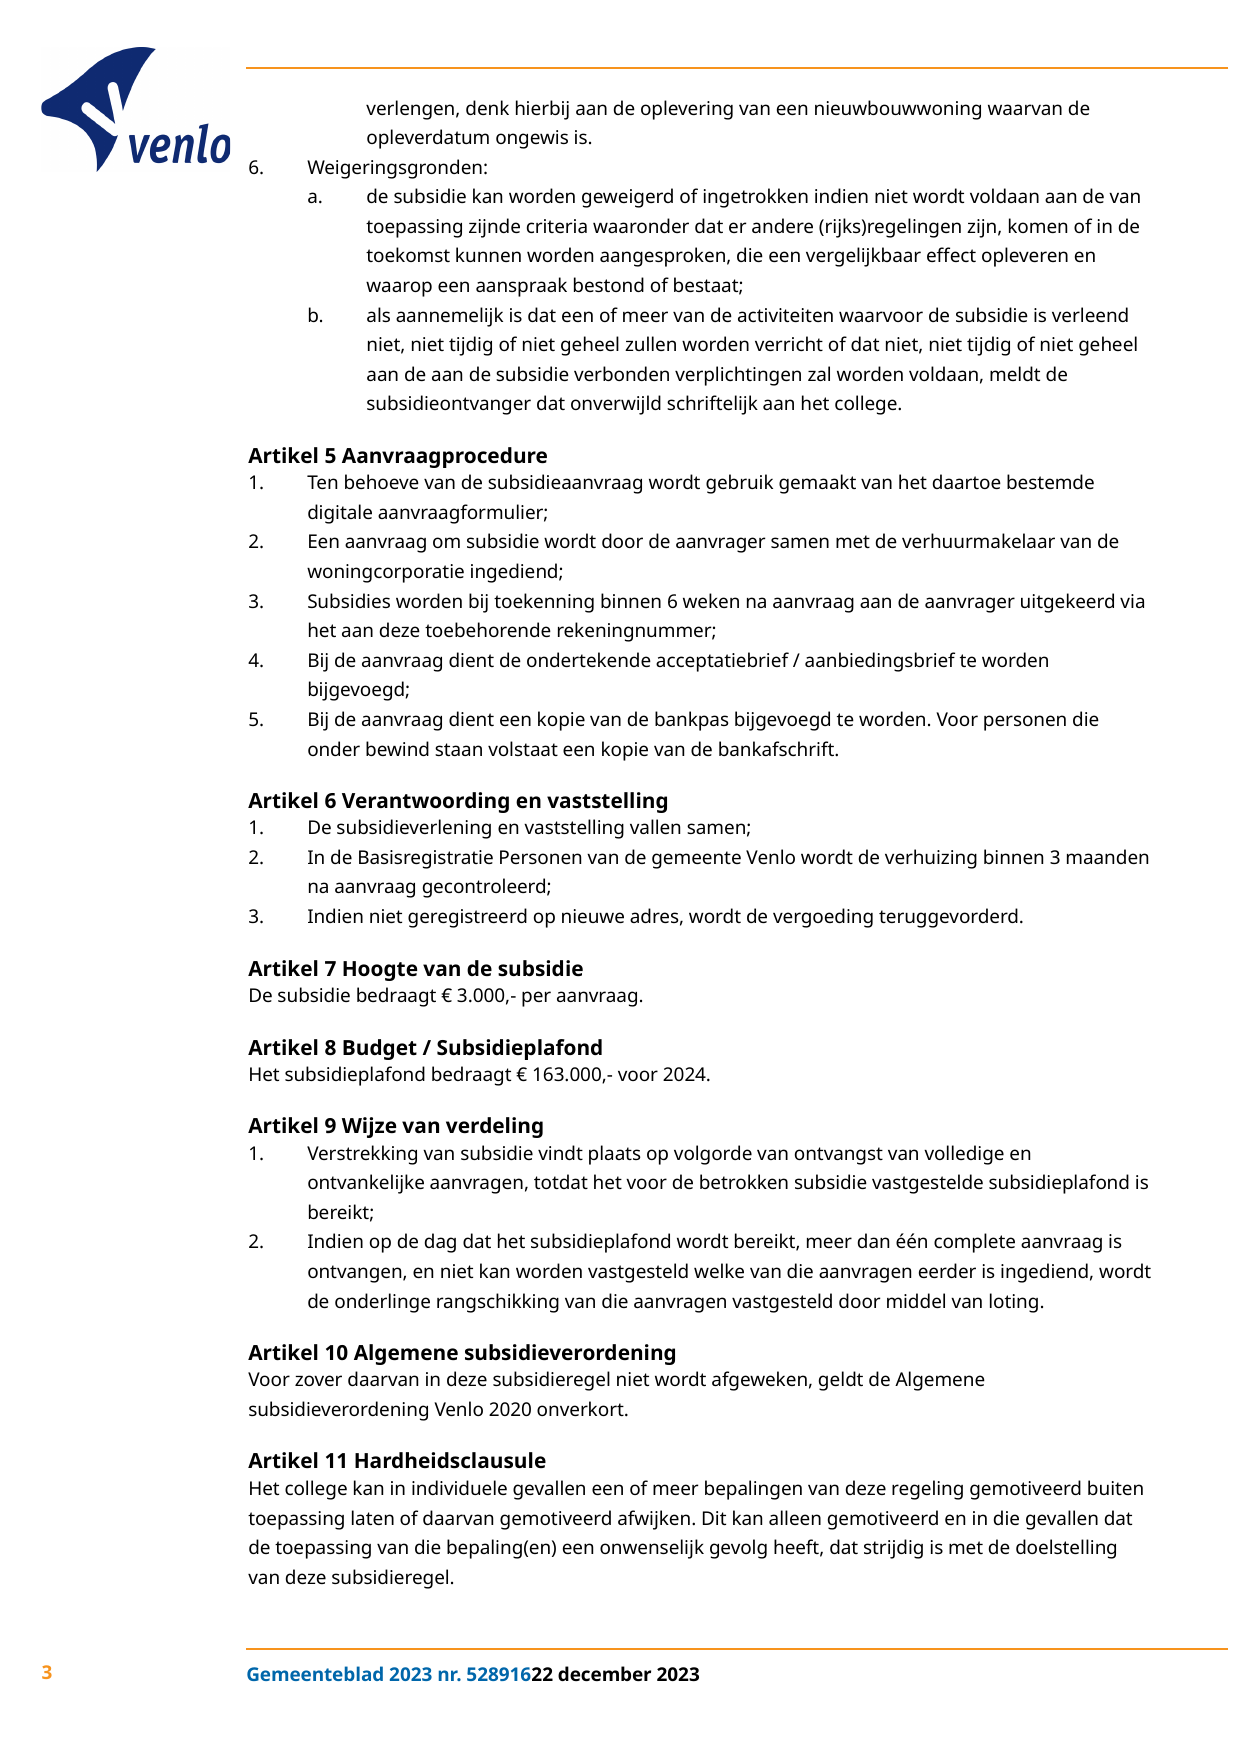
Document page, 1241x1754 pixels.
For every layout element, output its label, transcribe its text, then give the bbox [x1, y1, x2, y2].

text Artikel 9 Wijze van verdeling [248, 1111, 1152, 1140]
text Het college kan in individuele gevallen een of meer bepalingen van deze regeling gemotiveerd buiten toepassing laten of daarvan gemotiveerd afwijken. Dit kan alleen gemotiveerd en in die gevallen dat de toepassing van die bepaling(en) een onwenselijk gevolg heeft, dat strijdig is met de doelstelling van deze subsidieregel. [248, 1475, 1152, 1589]
list De subsidieverlening en vaststelling vallen samen; [248, 814, 1152, 840]
list Indien op de dag dat het subsidieplafond wordt bereikt, meer dan één complete aanvraag is ontvangen, en niet kan worden vastgesteld welke van die aanvragen eerder is ingediend, wordt de onderlinge rangschikking van die aanvragen vastgesteld door middel van loting. [248, 1229, 1152, 1313]
text Artikel 5 Aanvraagprocedure [248, 441, 1152, 469]
list Ten behoeve van de subsidieaanvraag wordt gebruik gemaakt van het daartoe bestemde digitale aanvraagformulier; [248, 469, 1152, 525]
list Een aanvraag om subsidie wordt door de aanvrager samen met de verhuurmakelaar van de woningcorporatie ingediend; [248, 529, 1152, 584]
list Indien niet geregistreerd op nieuwe adres, wordt de vergoeding teruggevorderd. [248, 903, 1152, 929]
picture [41, 47, 231, 172]
text Artikel 6 Verantwoording en vaststelling [248, 786, 1152, 814]
list de subsidie kan worden geweigerd of ingetrokken indien niet wordt voldaan aan de van toepassing zijnde criteria waaronder dat er andere (rijks)regelingen zijn, komen of in de toekomst kunnen worden aangesproken, die een vergelijkbaar effect opleveren en waarop een aanspraak bestond of bestaat; [307, 183, 1152, 298]
list Weigeringsgronden: [248, 154, 1152, 180]
text Artikel 8 Budget / Subsidieplafond [248, 1033, 1152, 1061]
text Artikel 7 Hoogte van de subsidie [248, 954, 1152, 982]
list als aannemelijk is dat een of meer van de activiteiten waarvoor de subsidie is verleend niet, niet tijdig of niet geheel zullen worden verricht of dat niet, niet tijdig of niet geheel aan de aan de subsidie verbonden verplichtingen zal worden voldaan, meldt de subsidieontvanger dat onverwijld schriftelijk aan het college. [307, 302, 1152, 416]
text De subsidie bedraagt € 3.000,- per aanvraag. [248, 982, 1152, 1008]
list Verstrekking van subsidie vindt plaats op volgorde van ontvangst van volledige en ontvankelijke aanvragen, totdat het voor de betrokken subsidie vastgestelde subsidieplafond is bereikt; [248, 1140, 1152, 1225]
list Bij de aanvraag dient een kopie van de bankpas bijgevoegd te worden. Voor personen die onder bewind staan volstaat een kopie van de bankafschrift. [248, 706, 1152, 761]
text Artikel 10 Algemene subsidieverordening [248, 1338, 1152, 1367]
text Artikel 11 Hardheidsclausule [248, 1447, 1152, 1475]
list Bij de aanvraag dient de ondertekende acceptatiebrief / aanbiedingsbrief te worden bijgevoegd; [248, 647, 1152, 702]
text Voor zover daarvan in deze subsidieregel niet wordt afgeweken, geldt de Algemene subsidieverordening Venlo 2020 onverkort. [248, 1367, 1152, 1422]
text Het subsidieplafond bedraagt € 163.000,- voor 2024. [248, 1061, 1152, 1087]
list Subsidies worden bij toekenning binnen 6 weken na aanvraag aan de aanvrager uitgekeerd via het aan deze toebehorende rekeningnummer; [248, 588, 1152, 643]
list In de Basisregistratie Personen van de gemeente Venlo wordt de verhuizing binnen 3 maanden na aanvraag gecontroleerd; [248, 844, 1152, 899]
list verlengen, denk hierbij aan de oplevering van een nieuwbouwwoning waarvan de opleverdatum ongewis is. [307, 95, 1152, 150]
